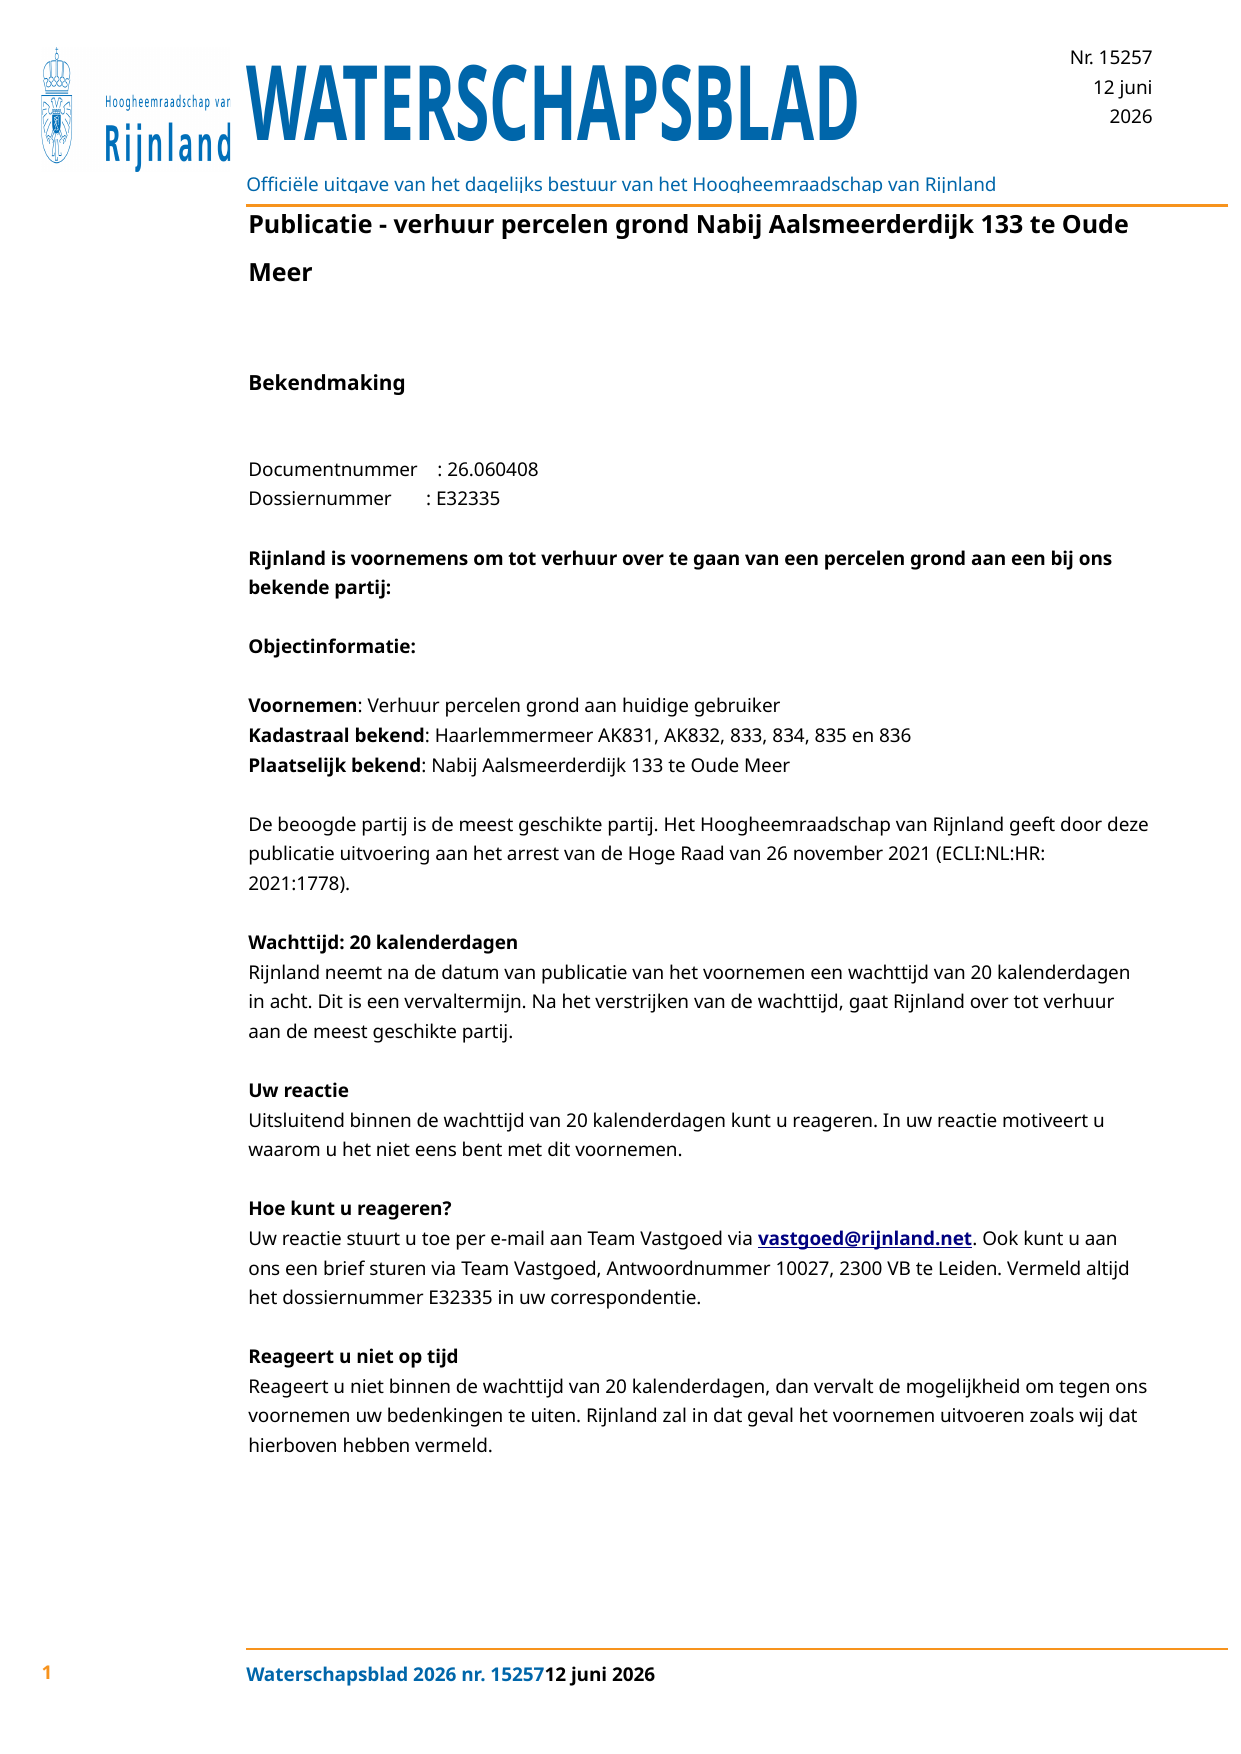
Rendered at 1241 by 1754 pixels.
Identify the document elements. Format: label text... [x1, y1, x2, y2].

text Rijnland is voornemens om tot verhuur over te gaan van een percelen grond aan een bij ons bekende partij: [248, 545, 1152, 600]
text Publicatie - verhuur percelen grond Nabij Aalsmeerderdijk 133 te Oude Meer [248, 207, 1152, 288]
text Voornemen: Verhuur percelen grond aan huidige gebruiker [248, 693, 1152, 718]
text Plaatselijk bekend: Nabij Aalsmeerderdijk 133 te Oude Meer [248, 752, 1152, 777]
text Dossiernummer : E32335 [248, 486, 1152, 511]
picture [41, 47, 231, 172]
text Bekendmaking [248, 368, 1152, 397]
text Reageert u niet binnen de wachttijd van 20 kalenderdagen, dan vervalt de mogelijkheid om tegen ons voornemen uw bedenkingen te uiten. Rijnland zal in dat geval het voornemen uitvoeren zoals wij dat hierboven hebben vermeld. [248, 1373, 1152, 1458]
text De beoogde partij is de meest geschikte partij. Het Hoogheemraadschap van Rijnland geeft door deze publicatie uitvoering aan het arrest van de Hoge Raad van 26 november 2021 (ECLI:NL:HR: 2021:1778). [248, 811, 1152, 896]
text Reageert u niet op tijd [248, 1343, 1152, 1369]
text Objectinformatie: [248, 633, 1152, 659]
text Documentnummer : 26.060408 [248, 456, 1152, 482]
text Hoe kunt u reageren? [248, 1196, 1152, 1221]
text Uw reactie stuurt u toe per e-mail aan Team Vastgoed via vastgoed@rijnland.net. Ook kunt u aan ons een brief sturen via Team Vastgoed, Antwoordnummer 10027, 2300 VB te Leiden. Vermeld altijd het dossiernummer E32335 in uw correspondentie. [248, 1225, 1152, 1310]
text Rijnland neemt na de datum van publicatie van het voornemen een wachttijd van 20 kalenderdagen in acht. Dit is een vervaltermijn. Na het verstrijken van de wachttijd, gaat Rijnland over tot verhuur aan de meest geschikte partij. [248, 959, 1152, 1044]
text Uw reactie [248, 1077, 1152, 1103]
text Kadastraal bekend: Haarlemmermeer AK831, AK832, 833, 834, 835 en 836 [248, 722, 1152, 748]
text Uitsluitend binnen de wachttijd van 20 kalenderdagen kunt u reageren. In uw reactie motiveert u waarom u het niet eens bent met dit voornemen. [248, 1107, 1152, 1162]
text Wachttijd: 20 kalenderdagen [248, 929, 1152, 955]
